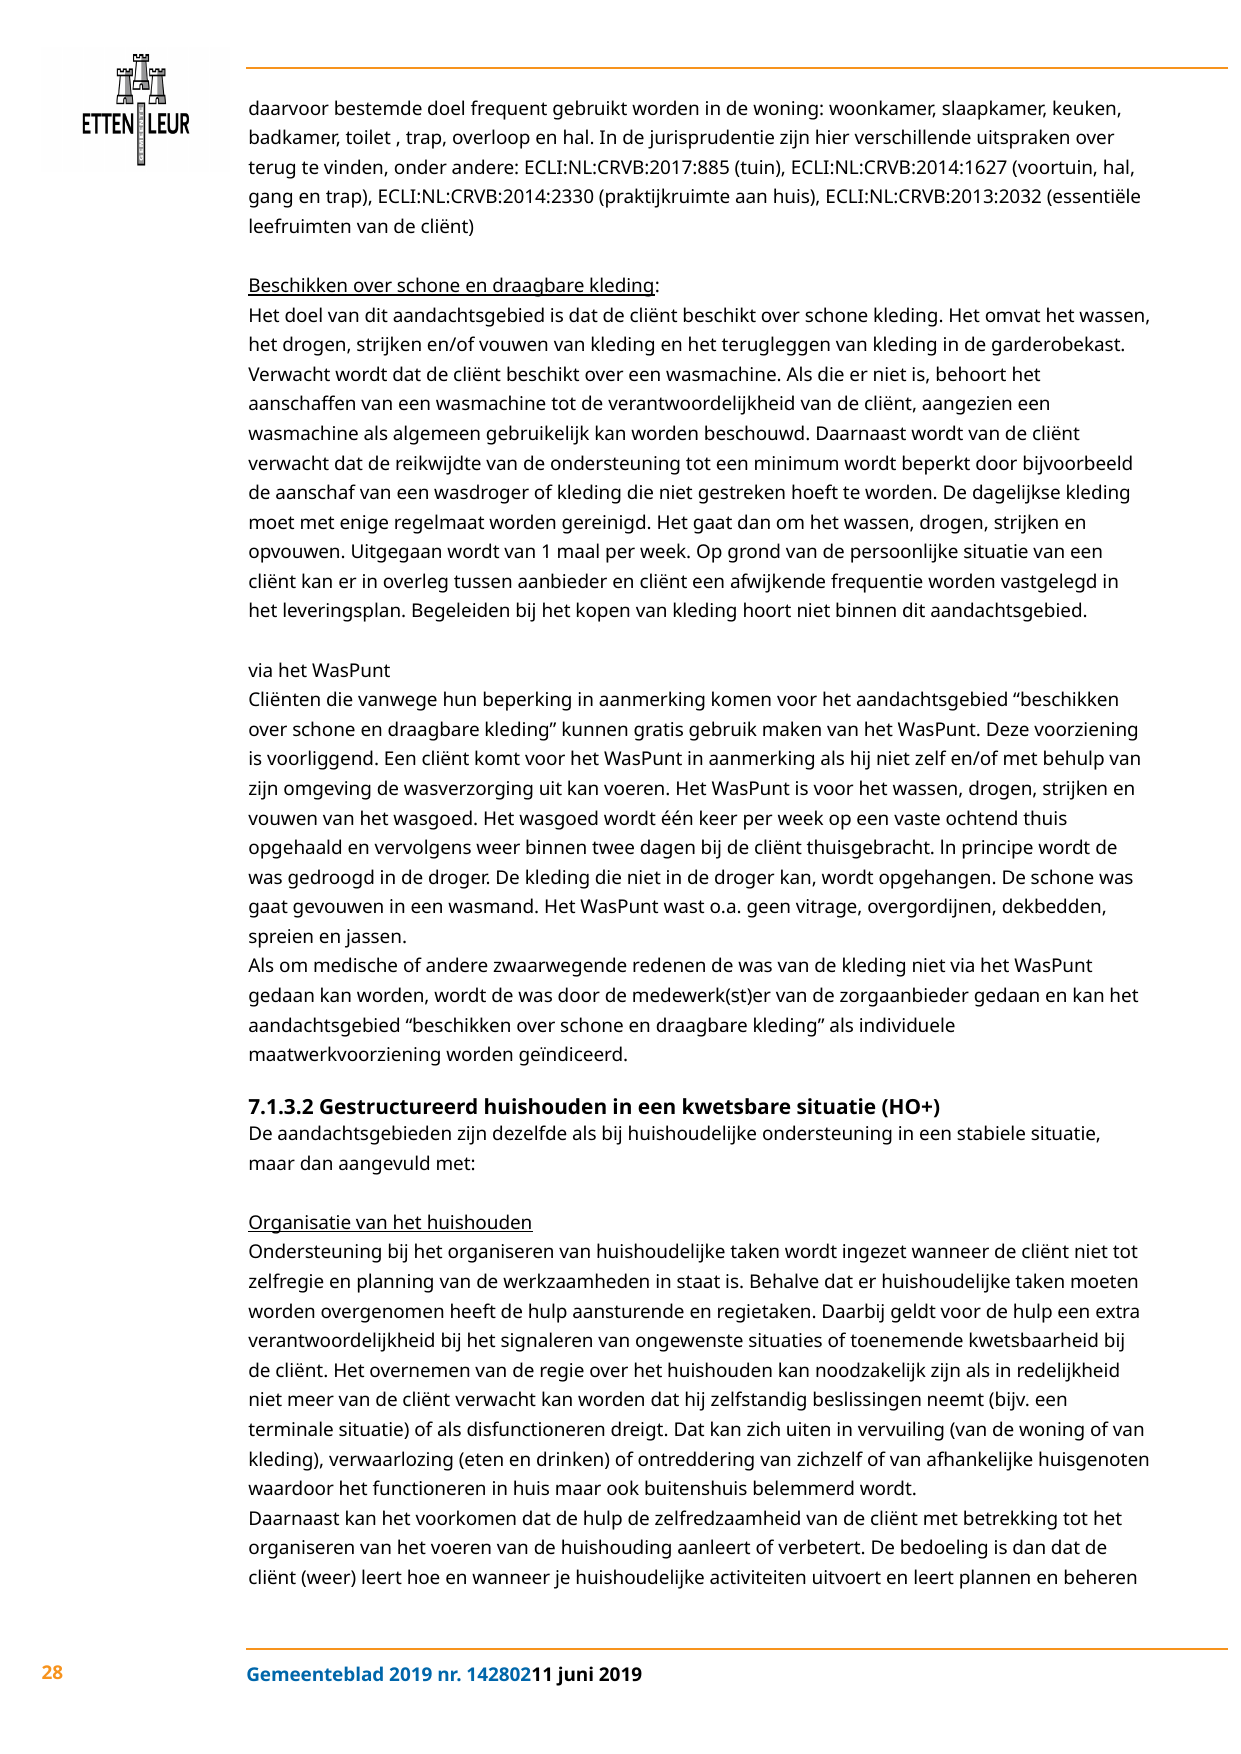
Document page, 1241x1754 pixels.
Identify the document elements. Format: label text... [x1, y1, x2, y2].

text De aandachtsgebieden zijn dezelfde als bij huishoudelijke ondersteuning in een stabiele situatie, maar dan aangevuld met: [248, 1120, 1152, 1176]
text via het WasPunt [248, 657, 1152, 683]
text Ondersteuning bij het organiseren van huishoudelijke taken wordt ingezet wanneer de cliënt niet tot zelfregie en planning van de werkzaamheden in staat is. Behalve dat er huishoudelijke taken moeten worden overgenomen heeft de hulp aansturende en regietaken. Daarbij geldt voor de hulp een extra verantwoordelijkheid bij het signaleren van ongewenste situaties of toenemende kwetsbaarheid bij de cliënt. Het overnemen van de regie over het huishouden kan noodzakelijk zijn als in redelijkheid niet meer van de cliënt verwacht kan worden dat hij zelfstandig beslissingen neemt (bijv. een terminale situatie) of als disfunctioneren dreigt. Dat kan zich uiten in vervuiling (van de woning of van kleding), verwaarlozing (eten en drinken) of ontreddering van zichzelf of van afhankelijke huisgenoten waardoor het functioneren in huis maar ook buitenshuis belemmerd wordt. [248, 1239, 1152, 1501]
text daarvoor bestemde doel frequent gebruikt worden in de woning: woonkamer, slaapkamer, keuken, badkamer, toilet , trap, overloop en hal. In de jurisprudentie zijn hier verschillende uitspraken over terug te vinden, onder andere: ECLI:NL:CRVB:2017:885 (tuin), ECLI:NL:CRVB:2014:1627 (voortuin, hal, gang en trap), ECLI:NL:CRVB:2014:2330 (praktijkruimte aan huis), ECLI:NL:CRVB:2013:2032 (essentiële leefruimten van de cliënt) [248, 95, 1152, 239]
text Als om medische of andere zwaarwegende redenen de was van de kleding niet via het WasPunt gedaan kan worden, wordt de was door de medewerk(st)er van de zorgaanbieder gedaan en kan het aandachtsgebied “beschikken over schone en draagbare kleding” als individuele maatwerkvoorziening worden geïndiceerd. [248, 953, 1152, 1067]
text Daarnaast kan het voorkomen dat de hulp de zelfredzaamheid van de cliënt met betrekking tot het organiseren van het voeren van de huishouding aanleert of verbetert. De bedoeling is dan dat de cliënt (weer) leert hoe en wanneer je huishoudelijke activiteiten uitvoert en leert plannen en beheren [248, 1505, 1152, 1590]
picture [41, 47, 231, 172]
text 7.1.3.2 Gestructureerd huishouden in een kwetsbare situatie (HO+) [248, 1092, 1152, 1120]
text Het doel van dit aandachtsgebied is dat de cliënt beschikt over schone kleding. Het omvat het wassen, het drogen, strijken en/of vouwen van kleding en het terugleggen van kleding in de garderobekast. Verwacht wordt dat de cliënt beschikt over een wasmachine. Als die er niet is, behoort het aanschaffen van een wasmachine tot de verantwoordelijkheid van de cliënt, aangezien een wasmachine als algemeen gebruikelijk kan worden beschouwd. Daarnaast wordt van de cliënt verwacht dat de reikwijdte van de ondersteuning tot een minimum wordt beperkt door bijvoorbeeld de aanschaf van een wasdroger of kleding die niet gestreken hoeft te worden. De dagelijkse kleding moet met enige regelmaat worden gereinigd. Het gaat dan om het wassen, drogen, strijken en opvouwen. Uitgegaan wordt van 1 maal per week. Op grond van de persoonlijke situatie van een cliënt kan er in overleg tussen aanbieder en cliënt een afwijkende frequentie worden vastgelegd in het leveringsplan. Begeleiden bij het kopen van kleding hoort niet binnen dit aandachtsgebied. [248, 302, 1152, 623]
text Organisatie van het huishouden [248, 1209, 1152, 1235]
text Cliënten die vanwege hun beperking in aanmerking komen voor het aandachtsgebied “beschikken over schone en draagbare kleding” kunnen gratis gebruik maken van het WasPunt. Deze voorziening is voorliggend. Een cliënt komt voor het WasPunt in aanmerking als hij niet zelf en/of met behulp van zijn omgeving de wasverzorging uit kan voeren. Het WasPunt is voor het wassen, drogen, strijken en vouwen van het wasgoed. Het wasgoed wordt één keer per week op een vaste ochtend thuis opgehaald en vervolgens weer binnen twee dagen bij de cliënt thuisgebracht. ln principe wordt de was gedroogd in de droger. De kleding die niet in de droger kan, wordt opgehangen. De schone was gaat gevouwen in een wasmand. Het WasPunt wast o.a. geen vitrage, overgordijnen, dekbedden, spreien en jassen. [248, 686, 1152, 949]
text Beschikken over schone en draagbare kleding: [248, 272, 1152, 298]
